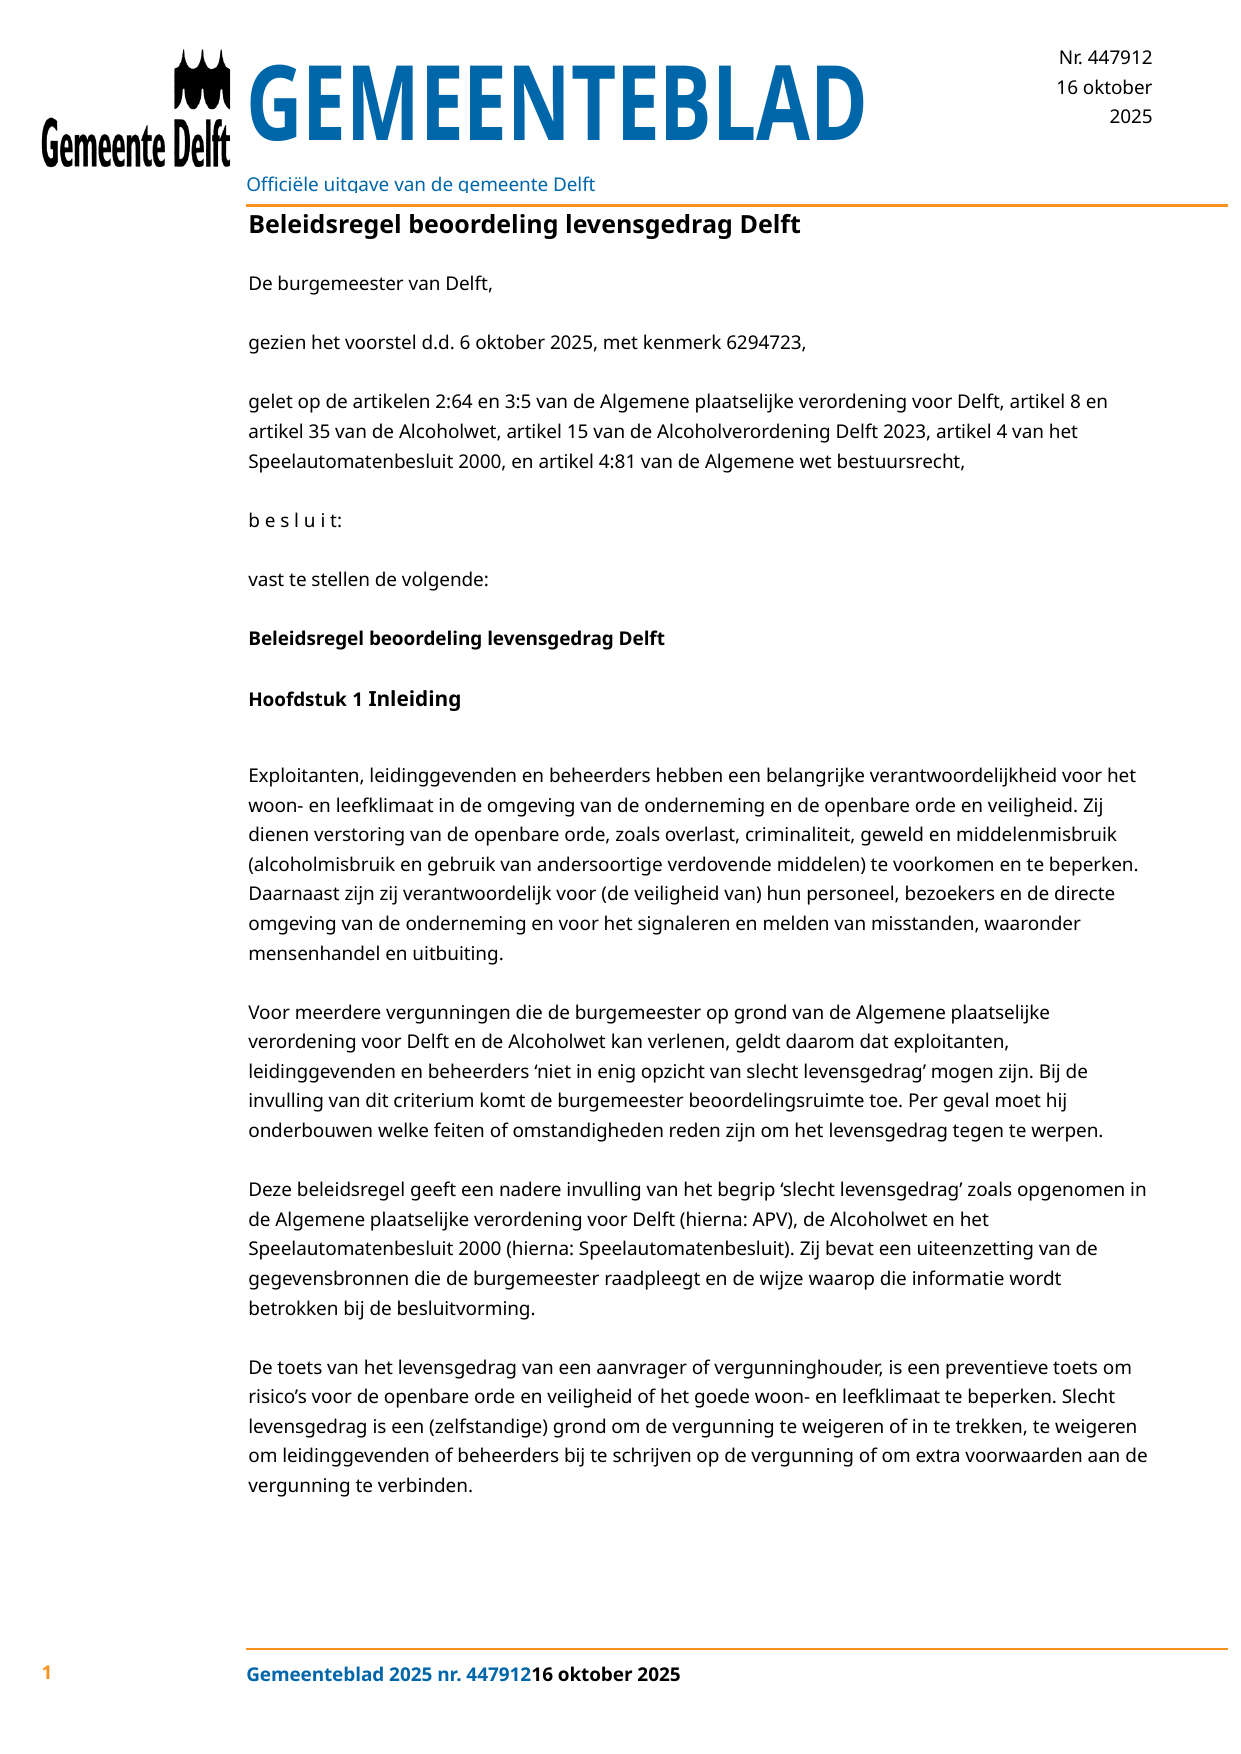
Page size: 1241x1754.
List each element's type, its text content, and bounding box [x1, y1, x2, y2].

text Deze beleidsregel geeft een nadere invulling van het begrip ‘slecht levensgedrag’ zoals opgenomen in de Algemene plaatselijke verordening voor Delft (hierna: APV), de Alcoholwet en het Speelautomatenbesluit 2000 (hierna: Speelautomatenbesluit). Zij bevat een uiteenzetting van de gegevensbronnen die de burgemeester raadpleegt en de wijze waarop die informatie wordt betrokken bij de besluitvorming. [248, 1176, 1152, 1320]
text Beleidsregel beoordeling levensgedrag Delft [248, 625, 1152, 651]
text Hoofdstuk 1 Inleiding [248, 684, 1152, 713]
picture [41, 47, 231, 172]
text b e s l u i t: [248, 507, 1152, 533]
text De toets van het levensgedrag van een aanvrager of vergunninghouder, is een preventieve toets om risico’s voor de openbare orde en veiligheid of het goede woon- en leefklimaat te beperken. Slecht levensgedrag is een (zelfstandige) grond om de vergunning te weigeren of in te trekken, te weigeren om leidinggevenden of beheerders bij te schrijven op de vergunning of om extra voorwaarden aan de vergunning te verbinden. [248, 1354, 1152, 1498]
text Exploitanten, leidinggevenden en beheerders hebben een belangrijke verantwoordelijkheid voor het woon- en leefklimaat in de omgeving van de onderneming en de openbare orde en veiligheid. Zij dienen verstoring van de openbare orde, zoals overlast, criminaliteit, geweld en middelenmisbruik (alcoholmisbruik en gebruik van andersoortige verdovende middelen) te voorkomen en te beperken. Daarnaast zijn zij verantwoordelijk voor (de veiligheid van) hun personeel, bezoekers en de directe omgeving van de onderneming en voor het signaleren en melden van misstanden, waaronder mensenhandel en uitbuiting. [248, 762, 1152, 965]
text Beleidsregel beoordeling levensgedrag Delft [248, 207, 1152, 241]
text De burgemeester van Delft, [248, 270, 1152, 296]
text Voor meerdere vergunningen die de burgemeester op grond van de Algemene plaatselijke verordening voor Delft en de Alcoholwet kan verlenen, geldt daarom dat exploitanten, leidinggevenden en beheerders ‘niet in enig opzicht van slecht levensgedrag’ mogen zijn. Bij de invulling van dit criterium komt de burgemeester beoordelingsruimte toe. Per geval moet hij onderbouwen welke feiten of omstandigheden reden zijn om het levensgedrag tegen te werpen. [248, 999, 1152, 1143]
text gelet op de artikelen 2:64 en 3:5 van de Algemene plaatselijke verordening voor Delft, artikel 8 en artikel 35 van de Alcoholwet, artikel 15 van de Alcoholverordening Delft 2023, artikel 4 van het Speelautomatenbesluit 2000, en artikel 4:81 van de Algemene wet bestuursrecht, [248, 389, 1152, 473]
text vast te stellen de volgende: [248, 566, 1152, 592]
text gezien het voorstel d.d. 6 oktober 2025, met kenmerk 6294723, [248, 329, 1152, 355]
